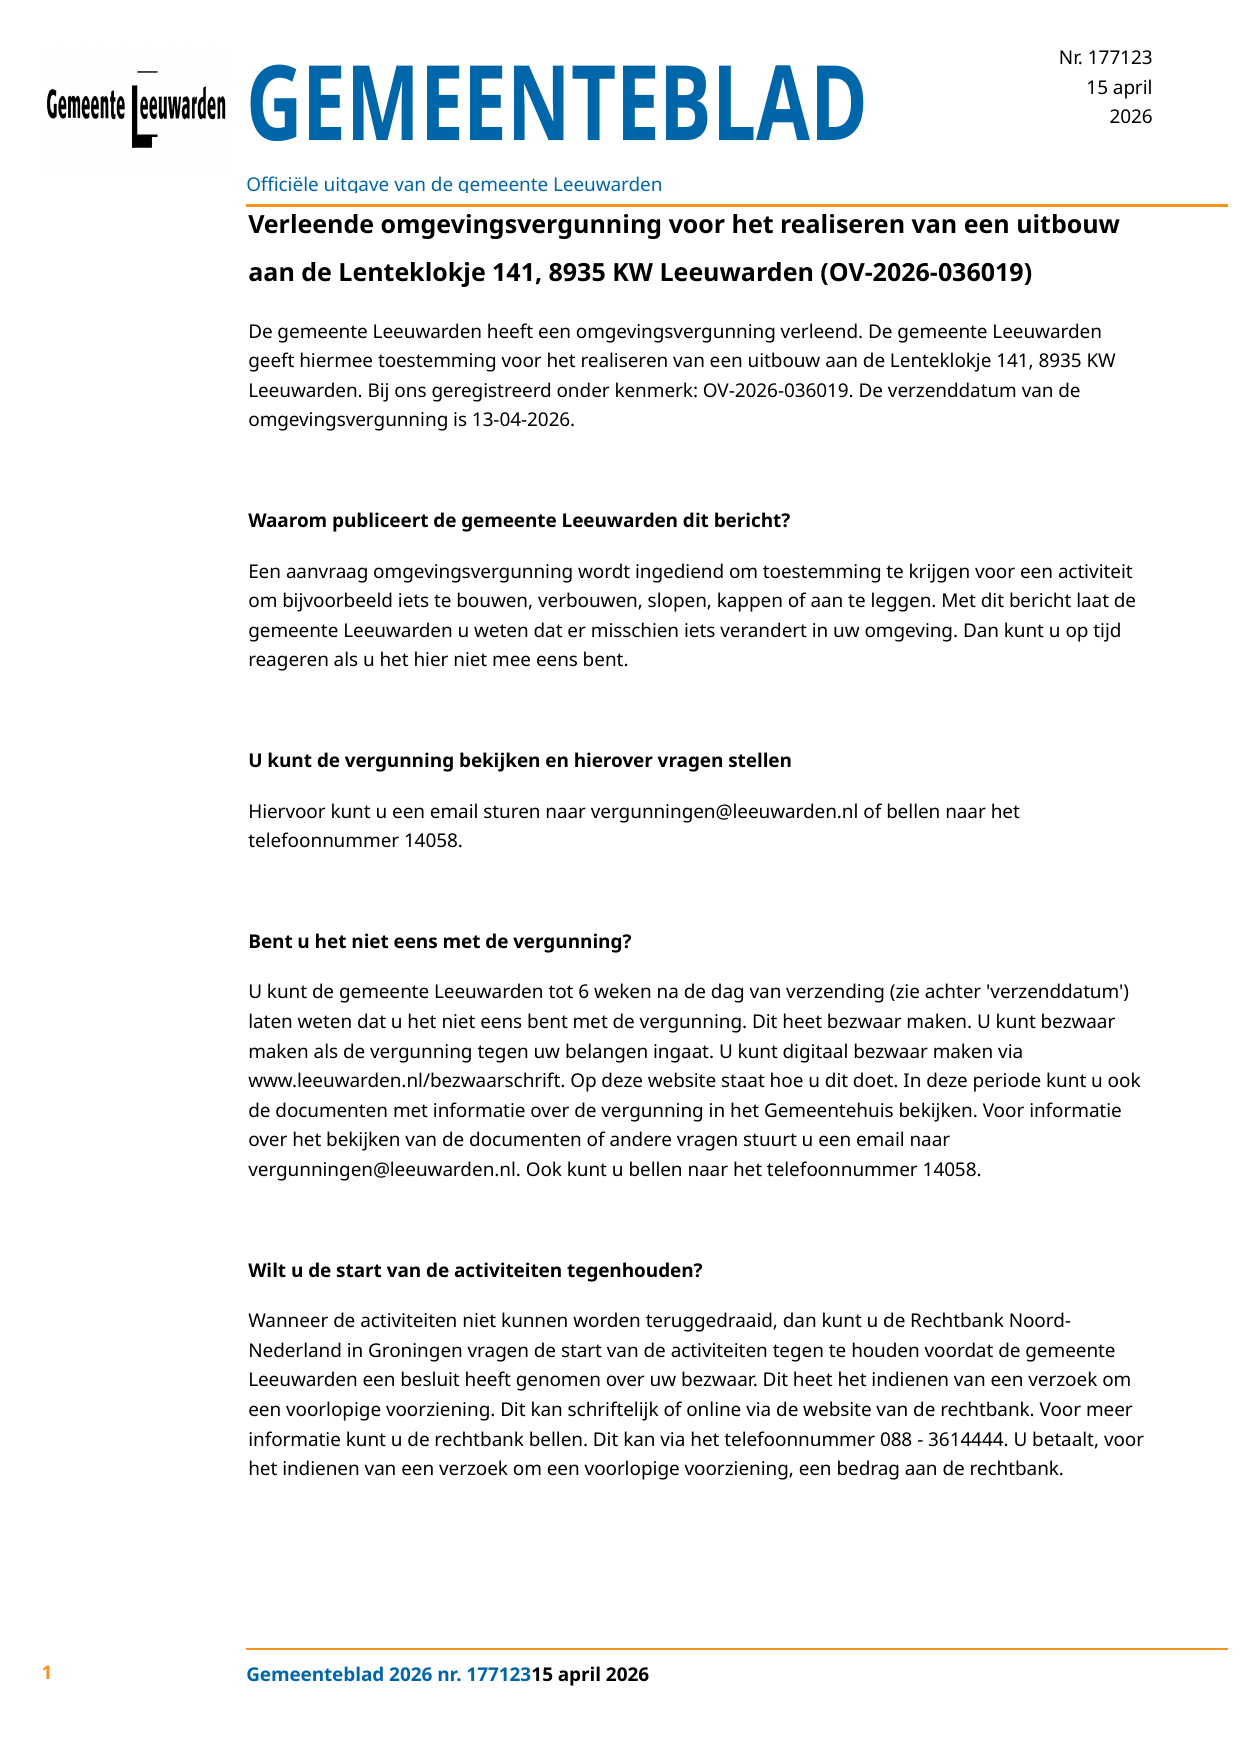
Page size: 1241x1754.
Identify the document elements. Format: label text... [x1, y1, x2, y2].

text Een aanvraag omgevingsvergunning wordt ingediend om toestemming te krijgen voor een activiteit om bijvoorbeeld iets te bouwen, verbouwen, slopen, kappen of aan te leggen. Met dit bericht laat de gemeente Leeuwarden u weten dat er misschien iets verandert in uw omgeving. Dan kunt u op tijd reageren als u het hier niet mee eens bent. [248, 558, 1152, 672]
text De gemeente Leeuwarden heeft een omgevingsvergunning verleend. De gemeente Leeuwarden geeft hiermee toestemming voor het realiseren van een uitbouw aan de Lenteklokje 141, 8935 KW Leeuwarden. Bij ons geregistreerd onder kenmerk: OV-2026-036019. De verzenddatum van de omgevingsvergunning is 13-04-2026. [248, 318, 1152, 432]
text Wanneer de activiteiten niet kunnen worden teruggedraaid, dan kunt u de Rechtbank Noord-Nederland in Groningen vragen de start van de activiteiten tegen te houden voordat de gemeente Leeuwarden een besluit heeft genomen over uw bezwaar. Dit heet het indienen van een verzoek om een voorlopige voorziening. Dit kan schriftelijk of online via de website van de rechtbank. Voor meer informatie kunt u de rechtbank bellen. Dit kan via het telefoonnummer 088 - 3614444. U betaalt, voor het indienen van een verzoek om een voorlopige voorziening, een bedrag aan de rechtbank. [248, 1307, 1152, 1481]
text U kunt de gemeente Leeuwarden tot 6 weken na de dag van verzending (zie achter 'verzenddatum') laten weten dat u het niet eens bent met de vergunning. Dit heet bezwaar maken. U kunt bezwaar maken als de vergunning tegen uw belangen ingaat. U kunt digitaal bezwaar maken via www.leeuwarden.nl/bezwaarschrift. Op deze website staat hoe u dit doet. In deze periode kunt u ook de documenten met informatie over de vergunning in het Gemeentehuis bekijken. Voor informatie over het bekijken van de documenten of andere vragen stuurt u een email naar vergunningen@leeuwarden.nl. Ook kunt u bellen naar het telefoonnummer 14058. [248, 979, 1152, 1182]
text Hiervoor kunt u een email sturen naar vergunningen@leeuwarden.nl of bellen naar het telefoonnummer 14058. [248, 798, 1152, 853]
text U kunt de vergunning bekijken en hierover vragen stellen [248, 747, 1152, 773]
text Bent u het niet eens met de vergunning? [248, 928, 1152, 954]
text Wilt u de start van de activiteiten tegenhouden? [248, 1257, 1152, 1283]
text Verleende omgevingsvergunning voor het realiseren van een uitbouw aan de Lenteklokje 141, 8935 KW Leeuwarden (OV-2026-036019) [248, 207, 1152, 288]
text Waarom publiceert de gemeente Leeuwarden dit bericht? [248, 507, 1152, 533]
picture [41, 47, 231, 172]
